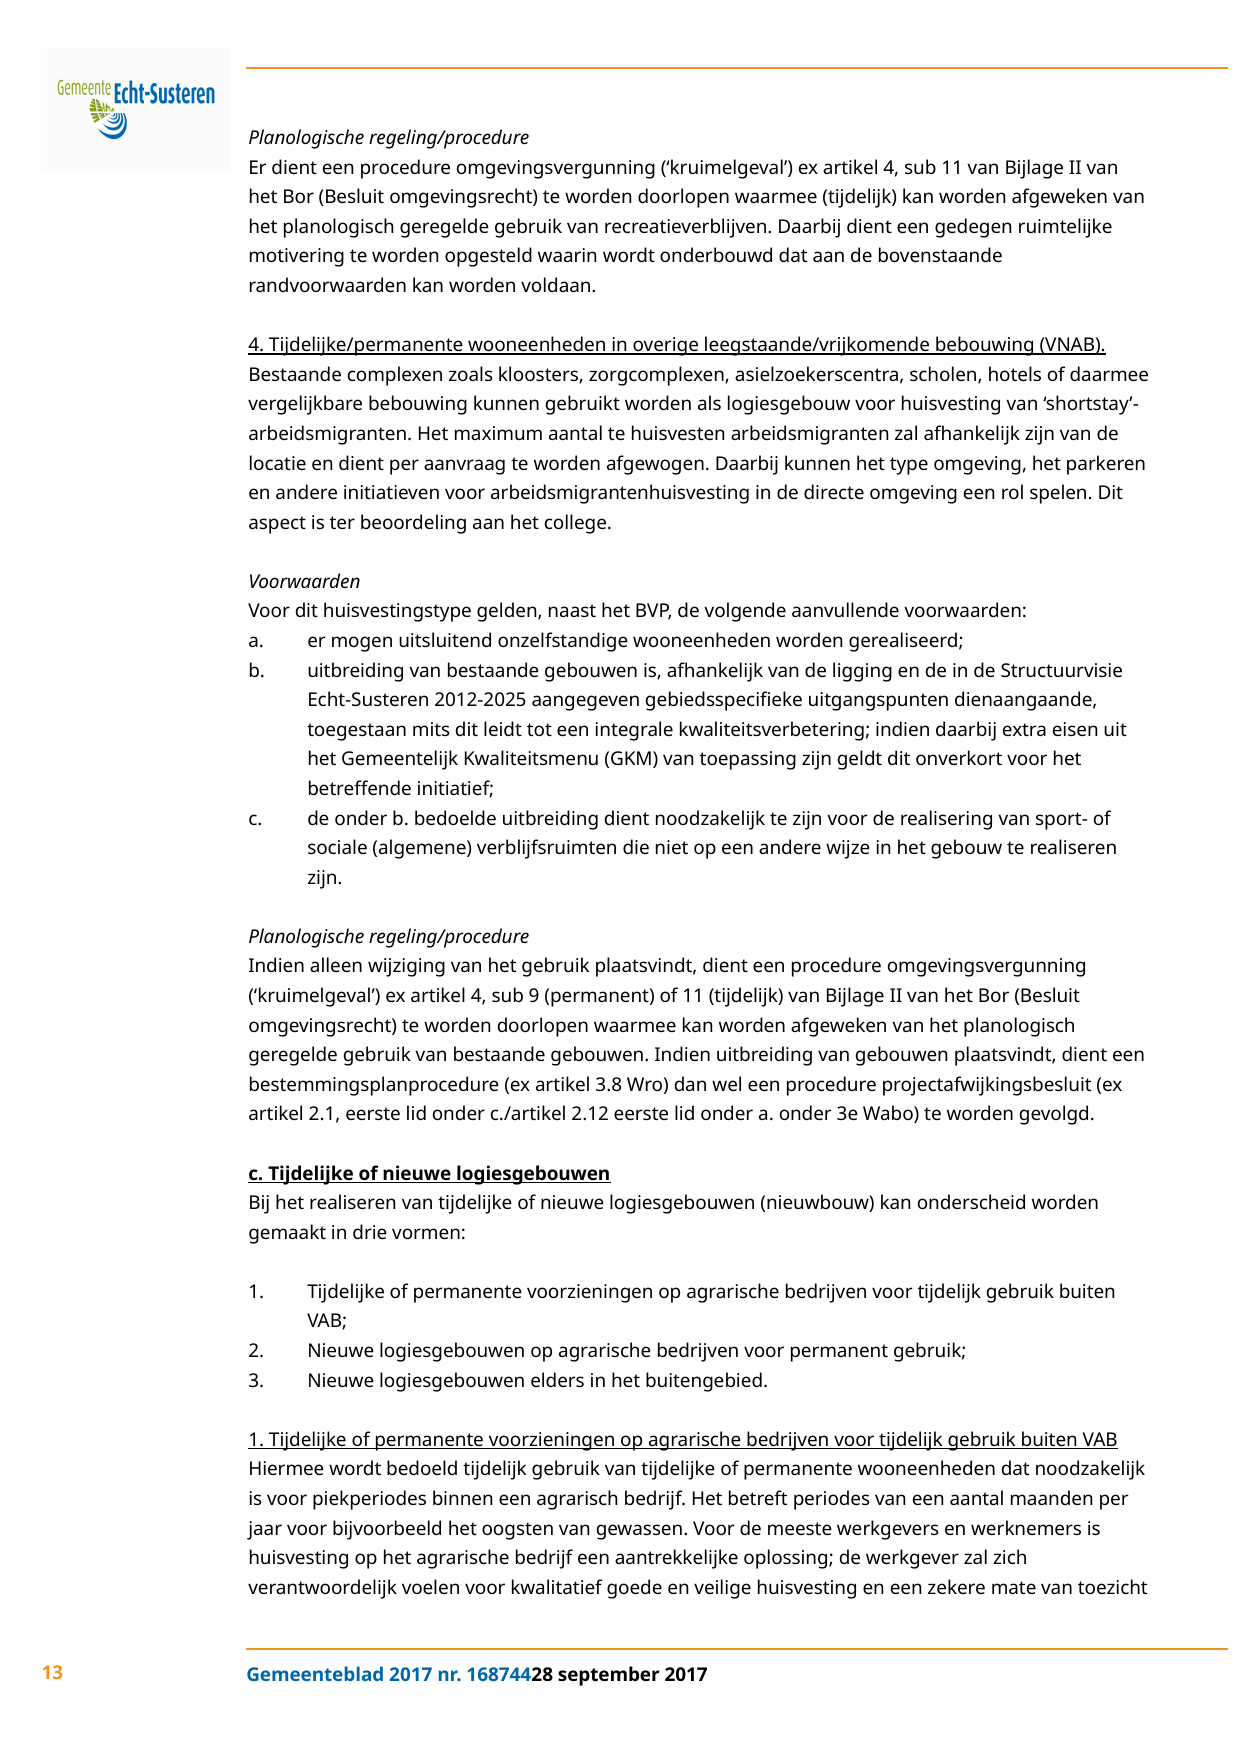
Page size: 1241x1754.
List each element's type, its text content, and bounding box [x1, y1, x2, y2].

list Nieuwe logiesgebouwen op agrarische bedrijven voor permanent gebruik; [248, 1337, 1152, 1363]
text 4. Tijdelijke/permanente wooneenheden in overige leegstaande/vrijkomende bebouwing (VNAB). [248, 331, 1152, 357]
text Voorwaarden [248, 568, 1152, 594]
text Bestaande complexen zoals kloosters, zorgcomplexen, asielzoekerscentra, scholen, hotels of daarmee vergelijkbare bebouwing kunnen gebruikt worden als logiesgebouw voor huisvesting van ‘shortstay’-arbeidsmigranten. Het maximum aantal te huisvesten arbeidsmigranten zal afhankelijk zijn van de locatie en dient per aanvraag te worden afgewogen. Daarbij kunnen het type omgeving, het parkeren en andere initiatieven voor arbeidsmigrantenhuisvesting in de directe omgeving een rol spelen. Dit aspect is ter beoordeling aan het college. [248, 361, 1152, 535]
text Planologische regeling/procedure [248, 124, 1152, 150]
list Tijdelijke of permanente voorzieningen op agrarische bedrijven voor tijdelijk gebruik buiten VAB; [248, 1278, 1152, 1333]
text Planologische regeling/procedure [248, 923, 1152, 949]
text Bij het realiseren van tijdelijke of nieuwe logiesgebouwen (nieuwbouw) kan onderscheid worden gemaakt in drie vormen: [248, 1189, 1152, 1245]
text Er dient een procedure omgevingsvergunning (‘kruimelgeval’) ex artikel 4, sub 11 van Bijlage II van het Bor (Besluit omgevingsrecht) te worden doorlopen waarmee (tijdelijk) kan worden afgeweken van het planologisch geregelde gebruik van recreatieverblijven. Daarbij dient een gedegen ruimtelijke motivering te worden opgesteld waarin wordt onderbouwd dat aan de bovenstaande randvoorwaarden kan worden voldaan. [248, 154, 1152, 298]
list Nieuwe logiesgebouwen elders in het buitengebied. [248, 1367, 1152, 1393]
text Hiermee wordt bedoeld tijdelijk gebruik van tijdelijke of permanente wooneenheden dat noodzakelijk is voor piekperiodes binnen een agrarisch bedrijf. Het betreft periodes van een aantal maanden per jaar voor bijvoorbeeld het oogsten van gewassen. Voor de meeste werkgevers en werknemers is huisvesting op het agrarische bedrijf een aantrekkelijke oplossing; de werkgever zal zich verantwoordelijk voelen voor kwalitatief goede en veilige huisvesting en een zekere mate van toezicht [248, 1456, 1152, 1600]
picture [41, 47, 231, 172]
text Indien alleen wijziging van het gebruik plaatsvindt, dient een procedure omgevingsvergunning (‘kruimelgeval’) ex artikel 4, sub 9 (permanent) of 11 (tijdelijk) van Bijlage II van het Bor (Besluit omgevingsrecht) te worden doorlopen waarmee kan worden afgeweken van het planologisch geregelde gebruik van bestaande gebouwen. Indien uitbreiding van gebouwen plaatsvindt, dient een bestemmingsplanprocedure (ex artikel 3.8 Wro) dan wel een procedure projectafwijkingsbesluit (ex artikel 2.1, eerste lid onder c./artikel 2.12 eerste lid onder a. onder 3e Wabo) te worden gevolgd. [248, 953, 1152, 1126]
text c. Tijdelijke of nieuwe logiesgebouwen [248, 1160, 1152, 1186]
text Voor dit huisvestingstype gelden, naast het BVP, de volgende aanvullende voorwaarden: [248, 598, 1152, 623]
list de onder b. bedoelde uitbreiding dient noodzakelijk te zijn voor de realisering van sport- of sociale (algemene) verblijfsruimten die niet op een andere wijze in het gebouw te realiseren zijn. [248, 805, 1152, 890]
list uitbreiding van bestaande gebouwen is, afhankelijk van de ligging en de in de Structuurvisie Echt-Susteren 2012-2025 aangegeven gebiedsspecifieke uitgangspunten dienaangaande, toegestaan mits dit leidt tot een integrale kwaliteitsverbetering; indien daarbij extra eisen uit het Gemeentelijk Kwaliteitsmenu (GKM) van toepassing zijn geldt dit onverkort voor het betreffende initiatief; [248, 657, 1152, 801]
list er mogen uitsluitend onzelfstandige wooneenheden worden gerealiseerd; [248, 627, 1152, 653]
text 1. Tijdelijke of permanente voorzieningen op agrarische bedrijven voor tijdelijk gebruik buiten VAB [248, 1426, 1152, 1452]
